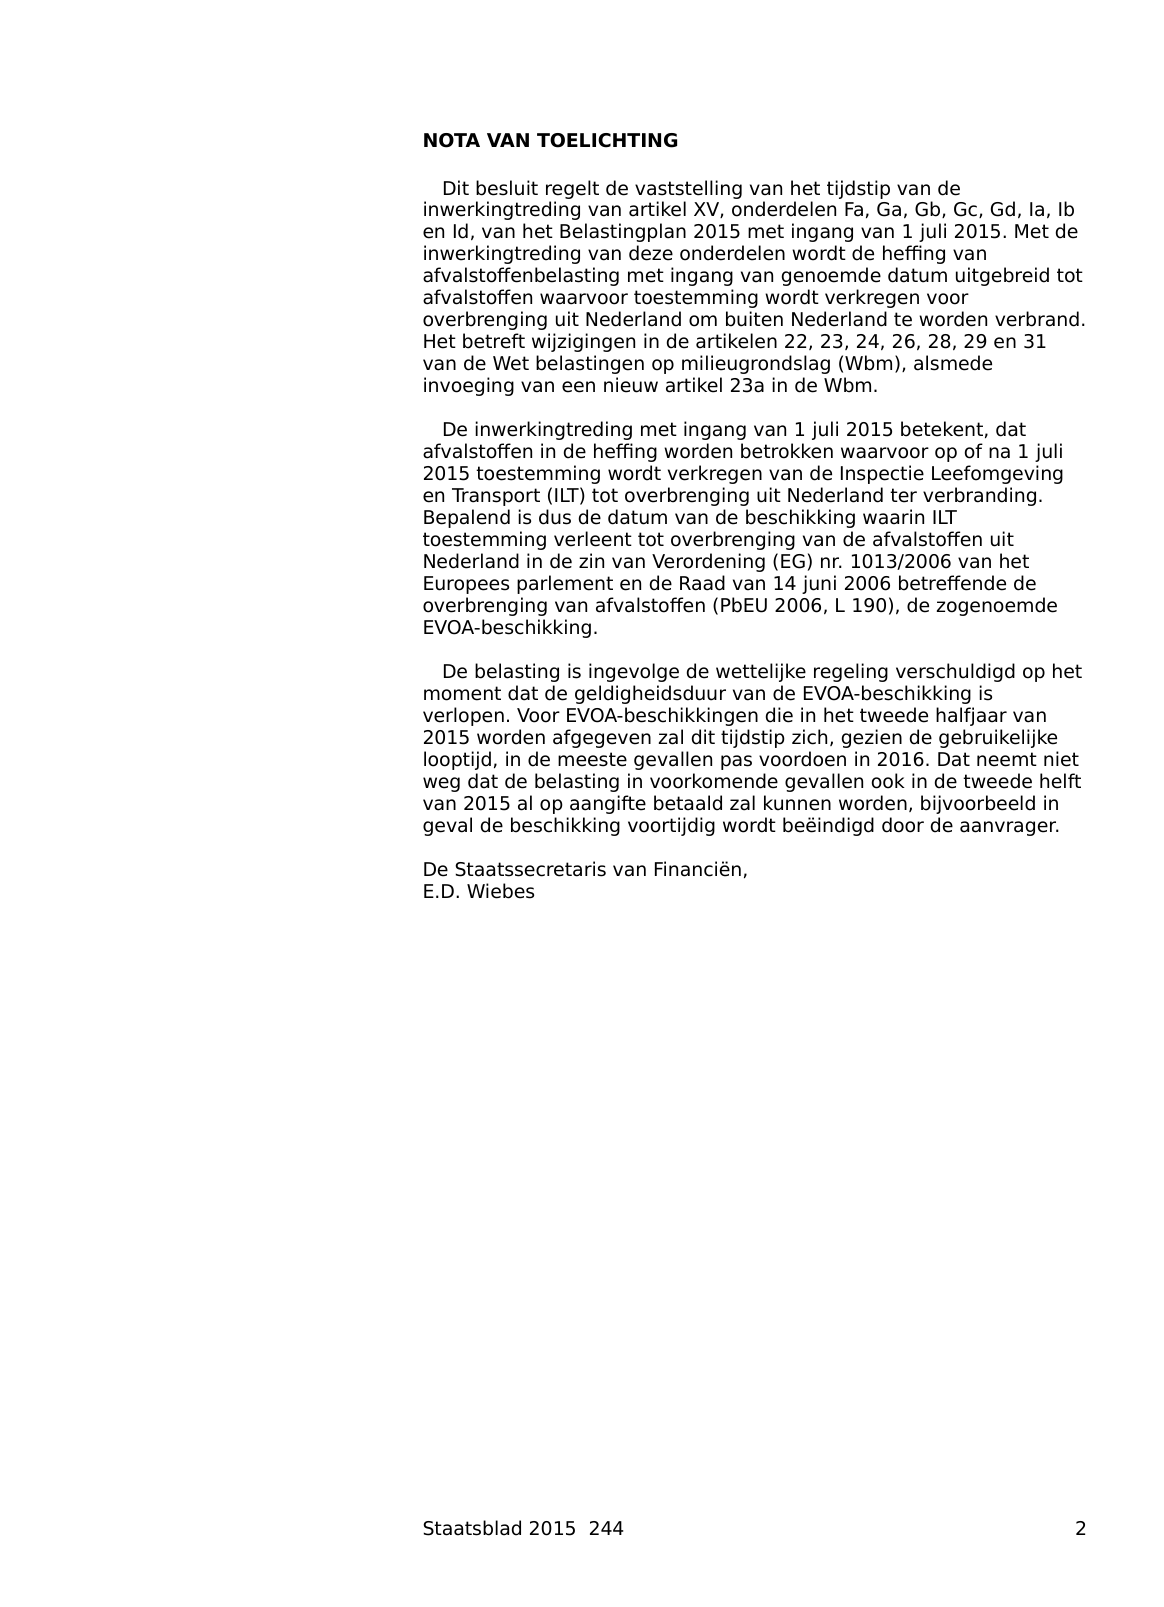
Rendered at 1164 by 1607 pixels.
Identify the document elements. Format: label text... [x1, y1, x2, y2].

text Dit besluit regelt de vaststelling van het tijdstip van de inwerkingtreding van artikel XV, onderdelen Fa, Ga, Gb, Gc, Gd, Ia, Ib en Id, van het Belastingplan 2015 met ingang van 1 juli 2015. Met de inwerkingtreding van deze onderdelen wordt de heffing van afvalstoffenbelasting met ingang van genoemde datum uitgebreid tot afvalstoffen waarvoor toestemming wordt verkregen voor overbrenging uit Nederland om buiten Nederland te worden verbrand. Het betreft wijzigingen in de artikelen 22, 23, 24, 26, 28, 29 en 31 van de Wet belastingen op milieugrondslag (Wbm), alsmede invoeging van een nieuw artikel 23a in de Wbm. [422, 177, 1087, 397]
text De Staatssecretaris van Financiën, E.D. Wiebes [422, 859, 1087, 903]
text De belasting is ingevolge de wettelijke regeling verschuldigd op het moment dat de geldigheidsduur van de EVOA-beschikking is verlopen. Voor EVOA-beschikkingen die in het tweede halfjaar van 2015 worden afgegeven zal dit tijdstip zich, gezien de gebruikelijke looptijd, in de meeste gevallen pas voordoen in 2016. Dat neemt niet weg dat de belasting in voorkomende gevallen ook in de tweede helft van 2015 al op aangifte betaald zal kunnen worden, bijvoorbeeld in geval de beschikking voortijdig wordt beëindigd door de aanvrager. [422, 661, 1087, 837]
subtitle NOTA VAN TOELICHTING [422, 130, 1087, 152]
text De inwerkingtreding met ingang van 1 juli 2015 betekent, dat afvalstoffen in de heffing worden betrokken waarvoor op of na 1 juli 2015 toestemming wordt verkregen van de Inspectie Leefomgeving en Transport (ILT) tot overbrenging uit Nederland ter verbranding. Bepalend is dus de datum van de beschikking waarin ILT toestemming verleent tot overbrenging van de afvalstoffen uit Nederland in de zin van Verordening (EG) nr. 1013/2006 van het Europees parlement en de Raad van 14 juni 2006 betreffende de overbrenging van afvalstoffen (PbEU 2006, L 190), de zogenoemde EVOA-beschikking. [422, 419, 1087, 639]
